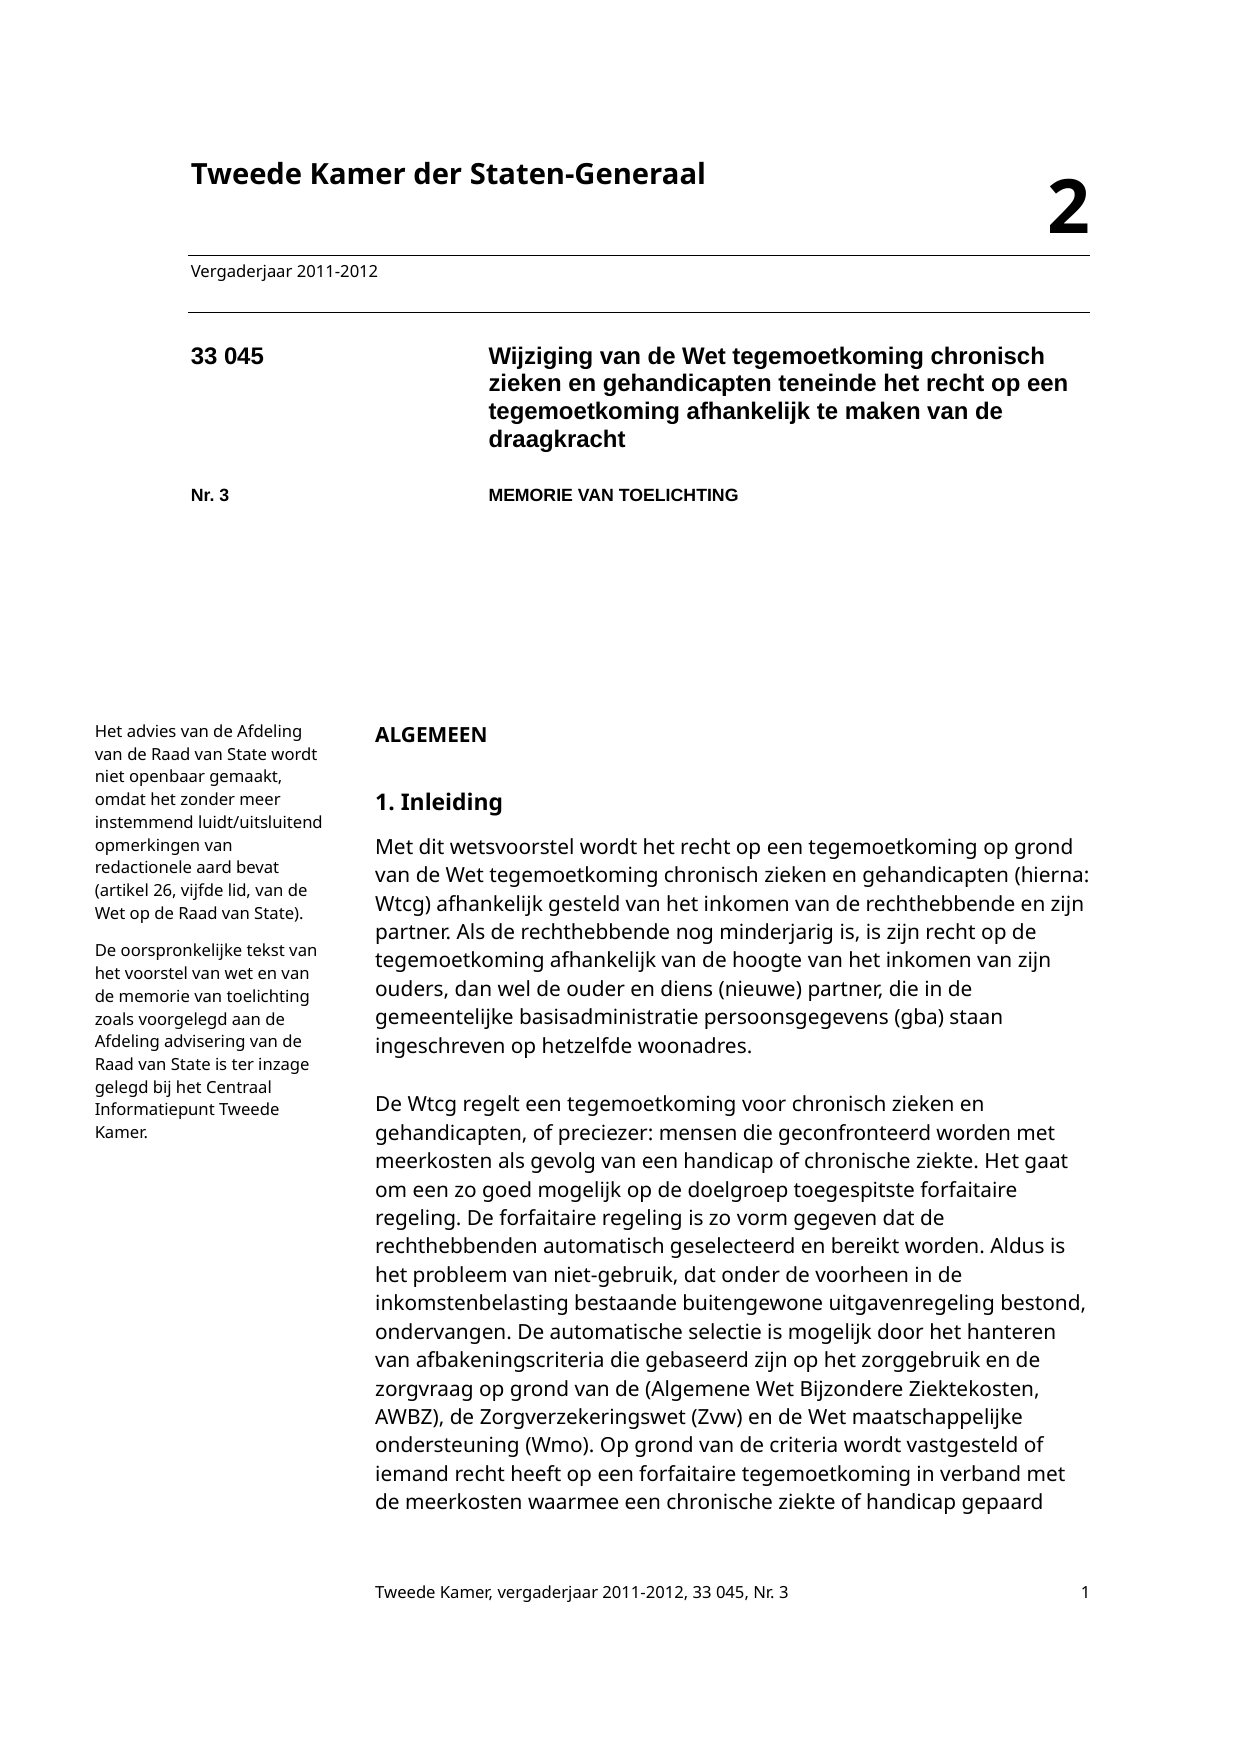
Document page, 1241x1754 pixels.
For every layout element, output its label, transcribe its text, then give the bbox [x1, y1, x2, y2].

text ALGEMEEN [375, 720, 1090, 748]
table_cell Wijziging van de Wet tegemoetkoming chronisch zieken en gehandicapten teneinde het recht op een tegemoetkoming afhankelijk te maken van de draagkracht [485, 339, 1090, 482]
table_cell MEMORIE VAN TOELICHTING [485, 482, 1090, 601]
table_header 2 [910, 150, 1090, 255]
table_cell [485, 313, 1090, 339]
text Met dit wetsvoorstel wordt het recht op een tegemoetkoming op grond van de Wet tegemoetkoming chronisch zieken en gehandicapten (hierna: Wtcg) afhankelijk gesteld van het inkomen van de rechthebbende en zijn partner. Als de rechthebbende nog minderjarig is, is zijn recht op de tegemoetkoming afhankelijk van de hoogte van het inkomen van zijn ouders, dan wel de ouder en diens (nieuwe) partner, die in de gemeentelijke basisadministratie persoonsgegevens (gba) staan ingeschreven op hetzelfde woonadres. [375, 832, 1090, 1059]
table_cell [485, 256, 1090, 312]
table_cell [188, 313, 485, 339]
table_cell Vergaderjaar 2011-2012 [188, 256, 485, 312]
text [94, 924, 328, 939]
table_header Tweede Kamer der Staten-Generaal [188, 150, 909, 255]
table_cell 33 045 [188, 339, 485, 482]
table_cell Nr. 3 [188, 482, 485, 601]
text De Wtcg regelt een tegemoetkoming voor chronisch zieken en gehandicapten, of preciezer: mensen die geconfronteerd worden met meerkosten als gevolg van een handicap of chronische ziekte. Het gaat om een zo goed mogelijk op de doelgroep toegespitste forfaitaire regeling. De forfaitaire regeling is zo vorm gegeven dat de rechthebbenden automatisch geselecteerd en bereikt worden. Aldus is het probleem van niet-gebruik, dat onder de voorheen in de inkomstenbelasting bestaande buitengewone uitgavenregeling bestond, ondervangen. De automatische selectie is mogelijk door het hanteren van afbakeningscriteria die gebaseerd zijn op het zorggebruik en de zorgvraag op grond van de (Algemene Wet Bijzondere Ziektekosten, AWBZ), de Zorgverzekeringswet (Zvw) en de Wet maatschappelijke ondersteuning (Wmo). Op grond van de criteria wordt vastgesteld of iemand recht heeft op een forfaitaire tegemoetkoming in verband met de meerkosten waarmee een chronische ziekte of handicap gepaard [375, 1089, 1090, 1516]
text De oorspronkelijke tekst van het voorstel van wet en van de memorie van toelichting zoals voorgelegd aan de Afdeling advisering van de Raad van State is ter inzage gelegd bij het Centraal Informatiepunt Tweede Kamer. [94, 939, 328, 1143]
text Het advies van de Afdeling van de Raad van State wordt niet openbaar gemaakt, omdat het zonder meer instemmend luidt/uitsluitend opmerkingen van redactionele aard bevat (artikel 26, vijfde lid, van de Wet op de Raad van State). [94, 720, 328, 924]
subtitle 1. Inleiding [375, 786, 1090, 817]
